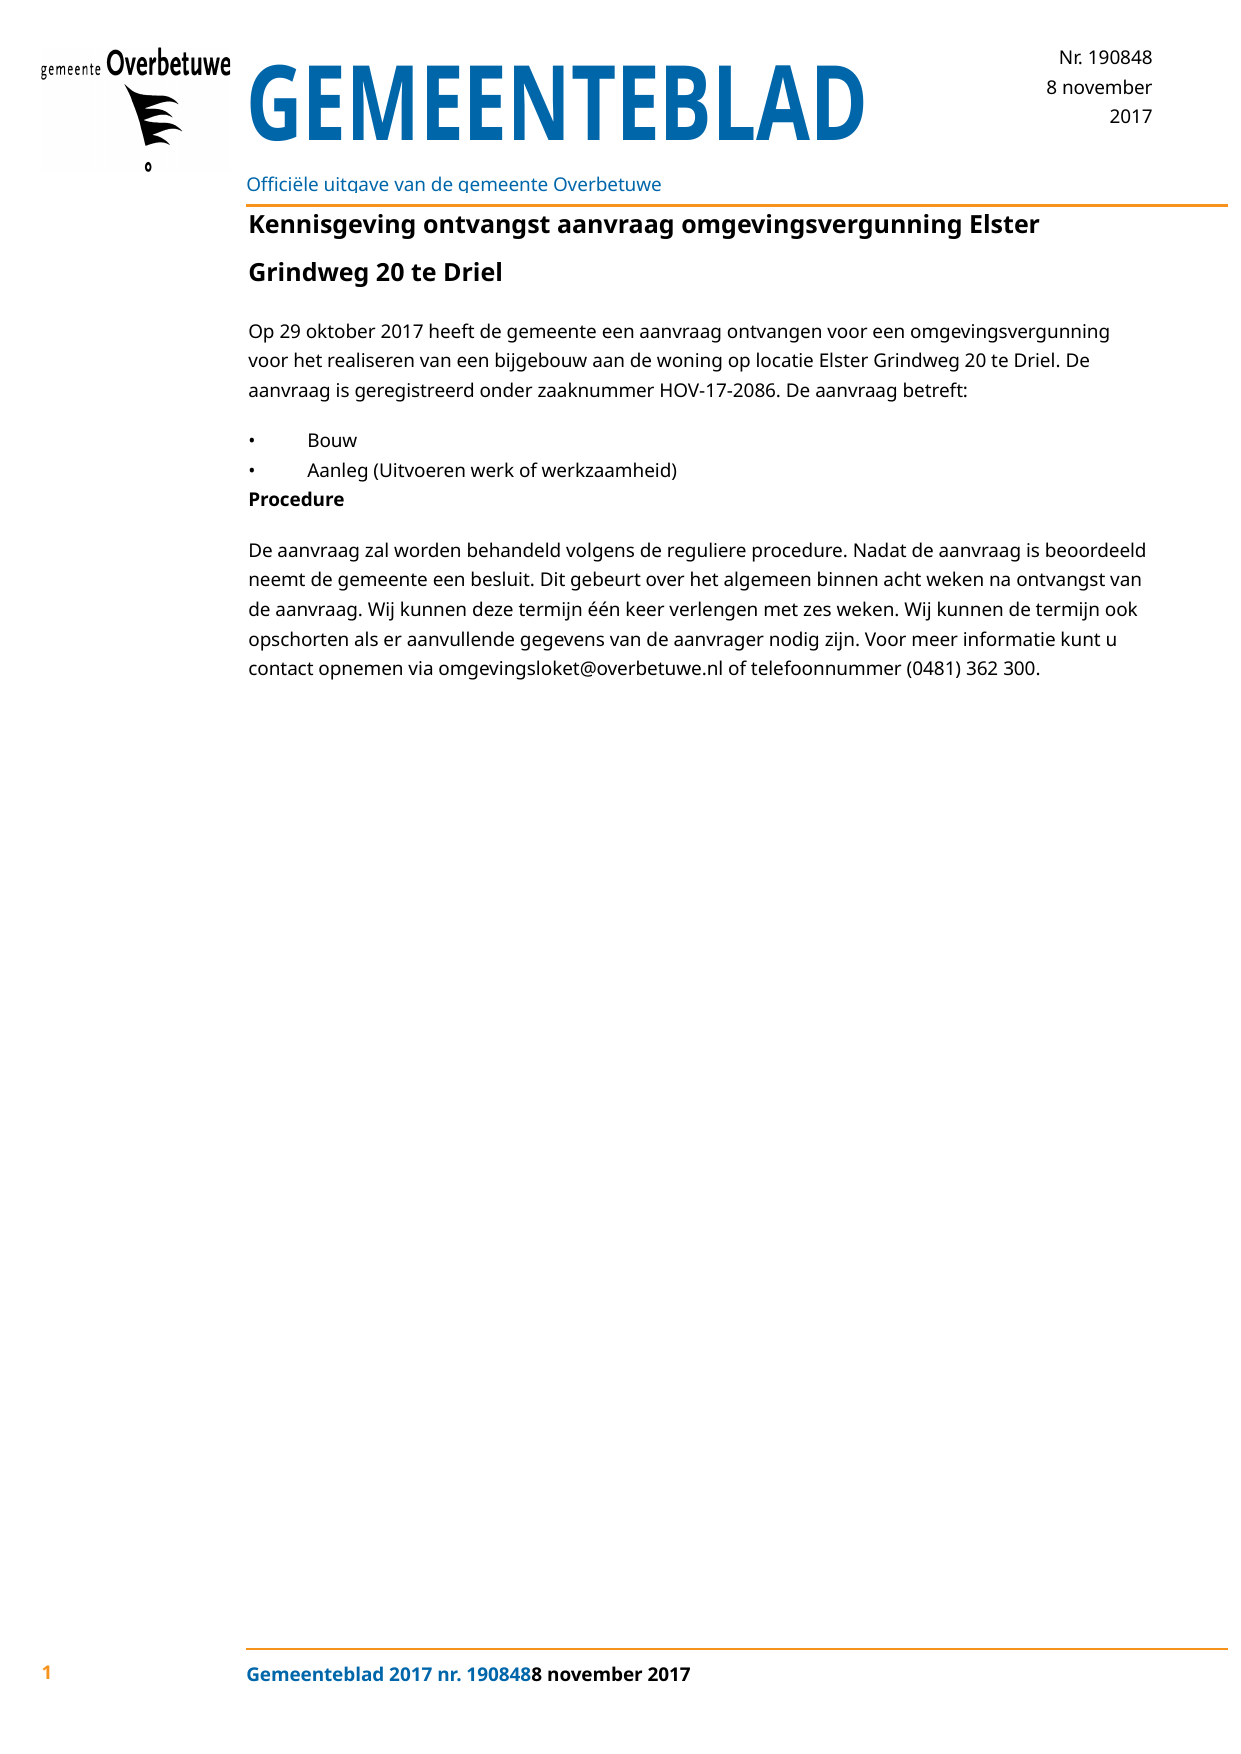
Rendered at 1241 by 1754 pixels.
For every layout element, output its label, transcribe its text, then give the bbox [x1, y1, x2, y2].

text Kennisgeving ontvangst aanvraag omgevingsvergunning Elster Grindweg 20 te Driel [248, 207, 1152, 288]
list Bouw [248, 427, 1152, 453]
text De aanvraag zal worden behandeld volgens de reguliere procedure. Nadat de aanvraag is beoordeeld neemt de gemeente een besluit. Dit gebeurt over het algemeen binnen acht weken na ontvangst van de aanvraag. Wij kunnen deze termijn één keer verlengen met zes weken. Wij kunnen de termijn ook opschorten als er aanvullende gegevens van de aanvrager nodig zijn. Voor meer informatie kunt u contact opnemen via omgevingsloket@overbetuwe.nl of telefoonnummer (0481) 362 300. [248, 537, 1152, 681]
text Op 29 oktober 2017 heeft de gemeente een aanvraag ontvangen voor een omgevingsvergunning voor het realiseren van een bijgebouw aan de woning op locatie Elster Grindweg 20 te Driel. De aanvraag is geregistreerd onder zaaknummer HOV-17-2086. De aanvraag betreft: [248, 318, 1152, 403]
list Aanleg (Uitvoeren werk of werkzaamheid) [248, 457, 1152, 483]
text Procedure [248, 487, 1152, 512]
picture [41, 47, 231, 172]
